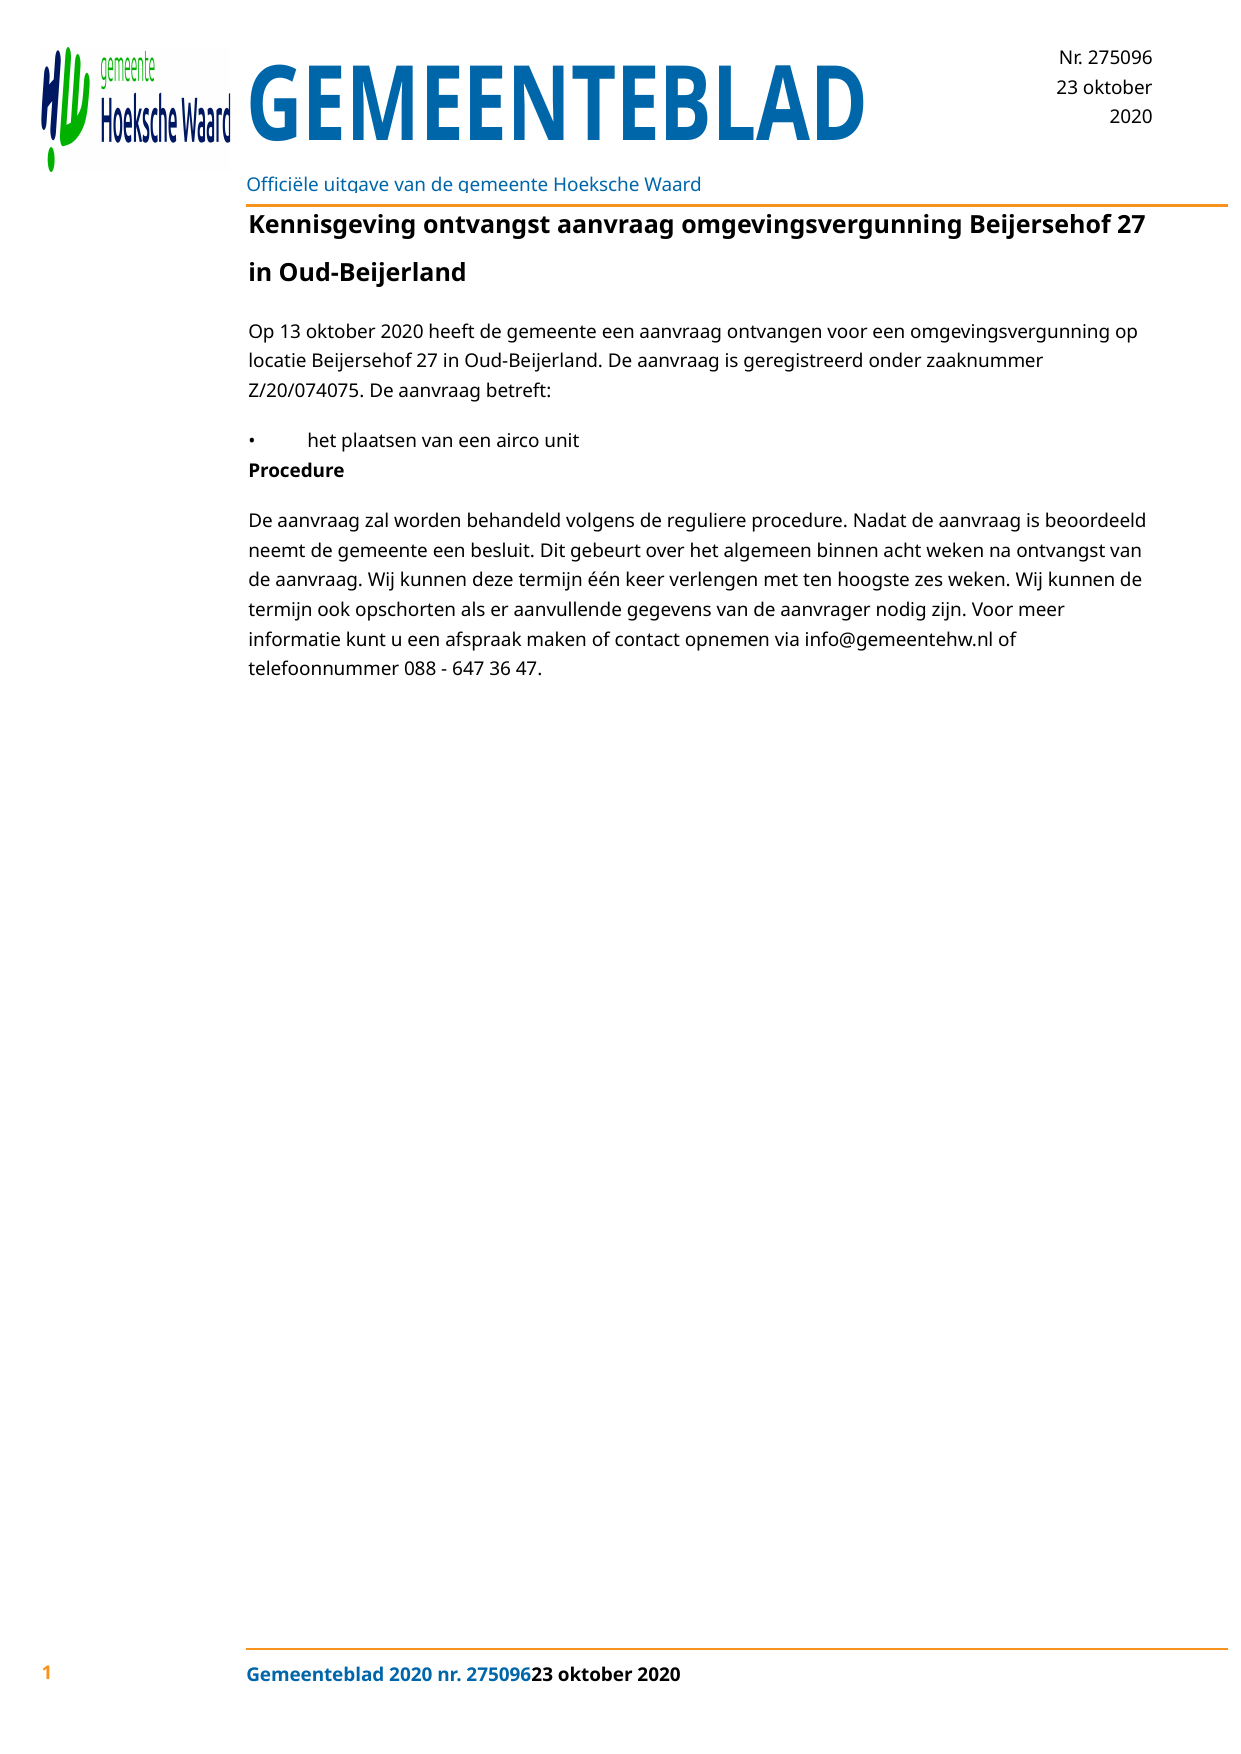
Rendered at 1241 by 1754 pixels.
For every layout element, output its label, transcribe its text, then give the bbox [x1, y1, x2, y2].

text Kennisgeving ontvangst aanvraag omgevingsvergunning Beijersehof 27 in Oud-Beijerland [248, 207, 1152, 288]
list het plaatsen van een airco unit [248, 427, 1152, 453]
text Op 13 oktober 2020 heeft de gemeente een aanvraag ontvangen voor een omgevingsvergunning op locatie Beijersehof 27 in Oud-Beijerland. De aanvraag is geregistreerd onder zaaknummer Z/20/074075. De aanvraag betreft: [248, 318, 1152, 403]
text De aanvraag zal worden behandeld volgens de reguliere procedure. Nadat de aanvraag is beoordeeld neemt de gemeente een besluit. Dit gebeurt over het algemeen binnen acht weken na ontvangst van de aanvraag. Wij kunnen deze termijn één keer verlengen met ten hoogste zes weken. Wij kunnen de termijn ook opschorten als er aanvullende gegevens van de aanvrager nodig zijn. Voor meer informatie kunt u een afspraak maken of contact opnemen via info@gemeentehw.nl of telefoonnummer 088 - 647 36 47. [248, 507, 1152, 681]
picture [41, 47, 231, 172]
text Procedure [248, 457, 1152, 483]
